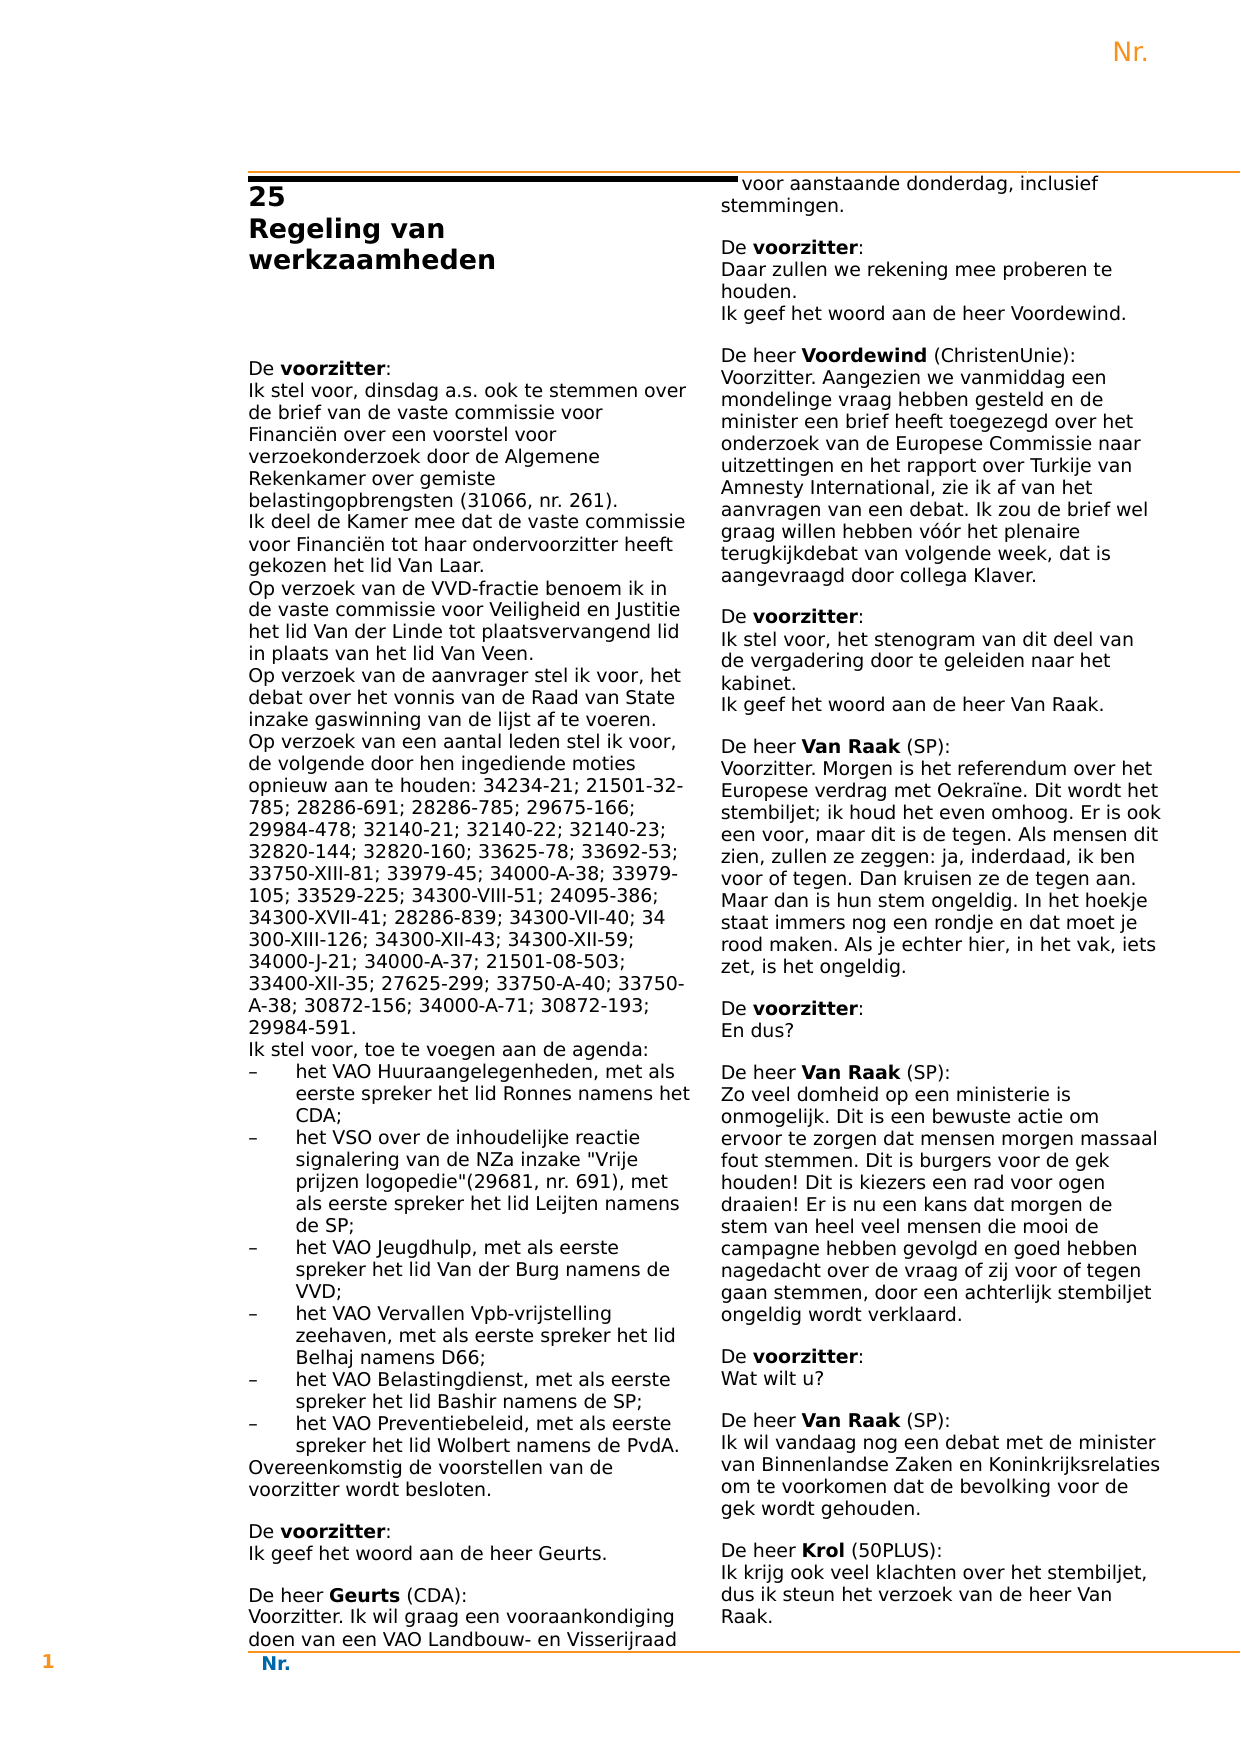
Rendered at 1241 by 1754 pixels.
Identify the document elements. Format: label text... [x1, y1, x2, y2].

text De voorzitter: [721, 237, 1163, 259]
list het VAO Vervallen Vpb-vrijstelling zeehaven, met als eerste spreker het lid Belhaj namens D66; [248, 1303, 691, 1369]
text Ik stel voor, toe te voegen aan de agenda: [248, 1039, 691, 1061]
text De voorzitter: [721, 1346, 1163, 1368]
text De voorzitter: [248, 1521, 691, 1542]
text Daar zullen we rekening mee proberen te houden. [721, 259, 1163, 303]
text Ik stel voor, dinsdag a.s. ook te stemmen over de brief van de vaste commissie voor Financiën over een voorstel voor verzoekonderzoek door de Algemene Rekenkamer over gemiste belastingopbrengsten (31066, nr. 261). [248, 379, 691, 511]
text De voorzitter: [721, 606, 1163, 628]
text Voorzitter. Ik wil graag een vooraankondiging doen van een VAO Landbouw- en Visserijraad [248, 1606, 691, 1650]
text Op verzoek van de aanvrager stel ik voor, het debat over het vonnis van de Raad van State inzake gaswinning van de lijst af te voeren. [248, 665, 691, 731]
text De voorzitter: [248, 358, 691, 379]
text Voorzitter. Aangezien we vanmiddag een mondelinge vraag hebben gesteld en de minister een brief heeft toegezegd over het onderzoek van de Europese Commissie naar uitzettingen en het rapport over Turkije van Amnesty International, zie ik af van het aanvragen van een debat. Ik zou de brief wel graag willen hebben vóór het plenaire terugkijkdebat van volgende week, dat is aangevraagd door collega Klaver. [721, 367, 1163, 586]
list het VAO Preventiebeleid, met als eerste spreker het lid Wolbert namens de PvdA. [248, 1413, 691, 1457]
text De heer Van Raak (SP): [721, 1062, 1163, 1084]
text voor aanstaande donderdag, inclusief stemmingen. [721, 173, 1163, 217]
text De voorzitter: [721, 998, 1163, 1020]
text Ik geef het woord aan de heer Van Raak. [721, 694, 1163, 716]
text Op verzoek van de VVD-fractie benoem ik in de vaste commissie voor Veiligheid en Justitie het lid Van der Linde tot plaatsvervangend lid in plaats van het lid Van Veen. [248, 577, 691, 665]
list het VAO Huuraangelegenheden, met als eerste spreker het lid Ronnes namens het CDA; [248, 1061, 691, 1127]
list het VAO Belastingdienst, met als eerste spreker het lid Bashir namens de SP; [248, 1369, 691, 1413]
text Op verzoek van een aantal leden stel ik voor, de volgende door hen ingediende moties opnieuw aan te houden: 34234-21; 21501-32-785; 28286-691; 28286-785; 29675-166; 29984-478; 32140-21; 32140-22; 32140-23; 32820-144; 32820-160; 33625-78; 33692-53; 33750-XIII-81; 33979-45; 34000-A-38; 33979-105; 33529-225; 34300-VIII-51; 24095-386; 34300-XVII-41; 28286-839; 34300-VII-40; 34 300-XIII-126; 34300-XII-43; 34300-XII-59; 34000-J-21; 34000-A-37; 21501-08-503; 33400-XII-35; 27625-299; 33750-A-40; 33750-A-38; 30872-156; 34000-A-71; 30872-193; 29984-591. [248, 731, 691, 1039]
text Ik wil vandaag nog een debat met de minister van Binnenlandse Zaken en Koninkrijksrelaties om te voorkomen dat de bevolking voor de gek wordt gehouden. [721, 1432, 1163, 1520]
title 25 Regeling van werkzaamheden [248, 182, 691, 276]
text Ik deel de Kamer mee dat de vaste commissie voor Financiën tot haar ondervoorzitter heeft gekozen het lid Van Laar. [248, 511, 691, 577]
text Overeenkomstig de voorstellen van de voorzitter wordt besloten. [248, 1457, 691, 1501]
list het VAO Jeugdhulp, met als eerste spreker het lid Van der Burg namens de VVD; [248, 1237, 691, 1303]
text De heer Voordewind (ChristenUnie): [721, 345, 1163, 367]
text De heer Krol (50PLUS): [721, 1540, 1163, 1562]
text De heer Van Raak (SP): [721, 1410, 1163, 1432]
text Ik krijg ook veel klachten over het stembiljet, dus ik steun het verzoek van de heer Van Raak. [721, 1562, 1163, 1628]
text En dus? [721, 1020, 1163, 1042]
text Zo veel domheid op een ministerie is onmogelijk. Dit is een bewuste actie om ervoor te zorgen dat mensen morgen massaal fout stemmen. Dit is burgers voor de gek houden! Dit is kiezers een rad voor ogen draaien! Er is nu een kans dat morgen de stem van heel veel mensen die mooi de campagne hebben gevolgd en goed hebben nagedacht over de vraag of zij voor of tegen gaan stemmen, door een achterlijk stembiljet ongeldig wordt verklaard. [721, 1084, 1163, 1326]
text Wat wilt u? [721, 1368, 1163, 1390]
text Voorzitter. Morgen is het referendum over het Europese verdrag met Oekraïne. Dit wordt het stembiljet; ik houd het even omhoog. Er is ook een voor, maar dit is de tegen. Als mensen dit zien, zullen ze zeggen: ja, inderdaad, ik ben voor of tegen. Dan kruisen ze de tegen aan. Maar dan is hun stem ongeldig. In het hoekje staat immers nog een rondje en dat moet je rood maken. Als je echter hier, in het vak, iets zet, is het ongeldig. [721, 758, 1163, 978]
text De heer Geurts (CDA): [248, 1584, 691, 1606]
text Ik geef het woord aan de heer Voordewind. [721, 303, 1163, 325]
text De heer Van Raak (SP): [721, 736, 1163, 758]
text Ik geef het woord aan de heer Geurts. [248, 1542, 691, 1564]
text Ik stel voor, het stenogram van dit deel van de vergadering door te geleiden naar het kabinet. [721, 628, 1163, 694]
list het VSO over de inhoudelijke reactie signalering van de NZa inzake "Vrije prijzen logopedie"(29681, nr. 691), met als eerste spreker het lid Leijten namens de SP; [248, 1127, 691, 1237]
